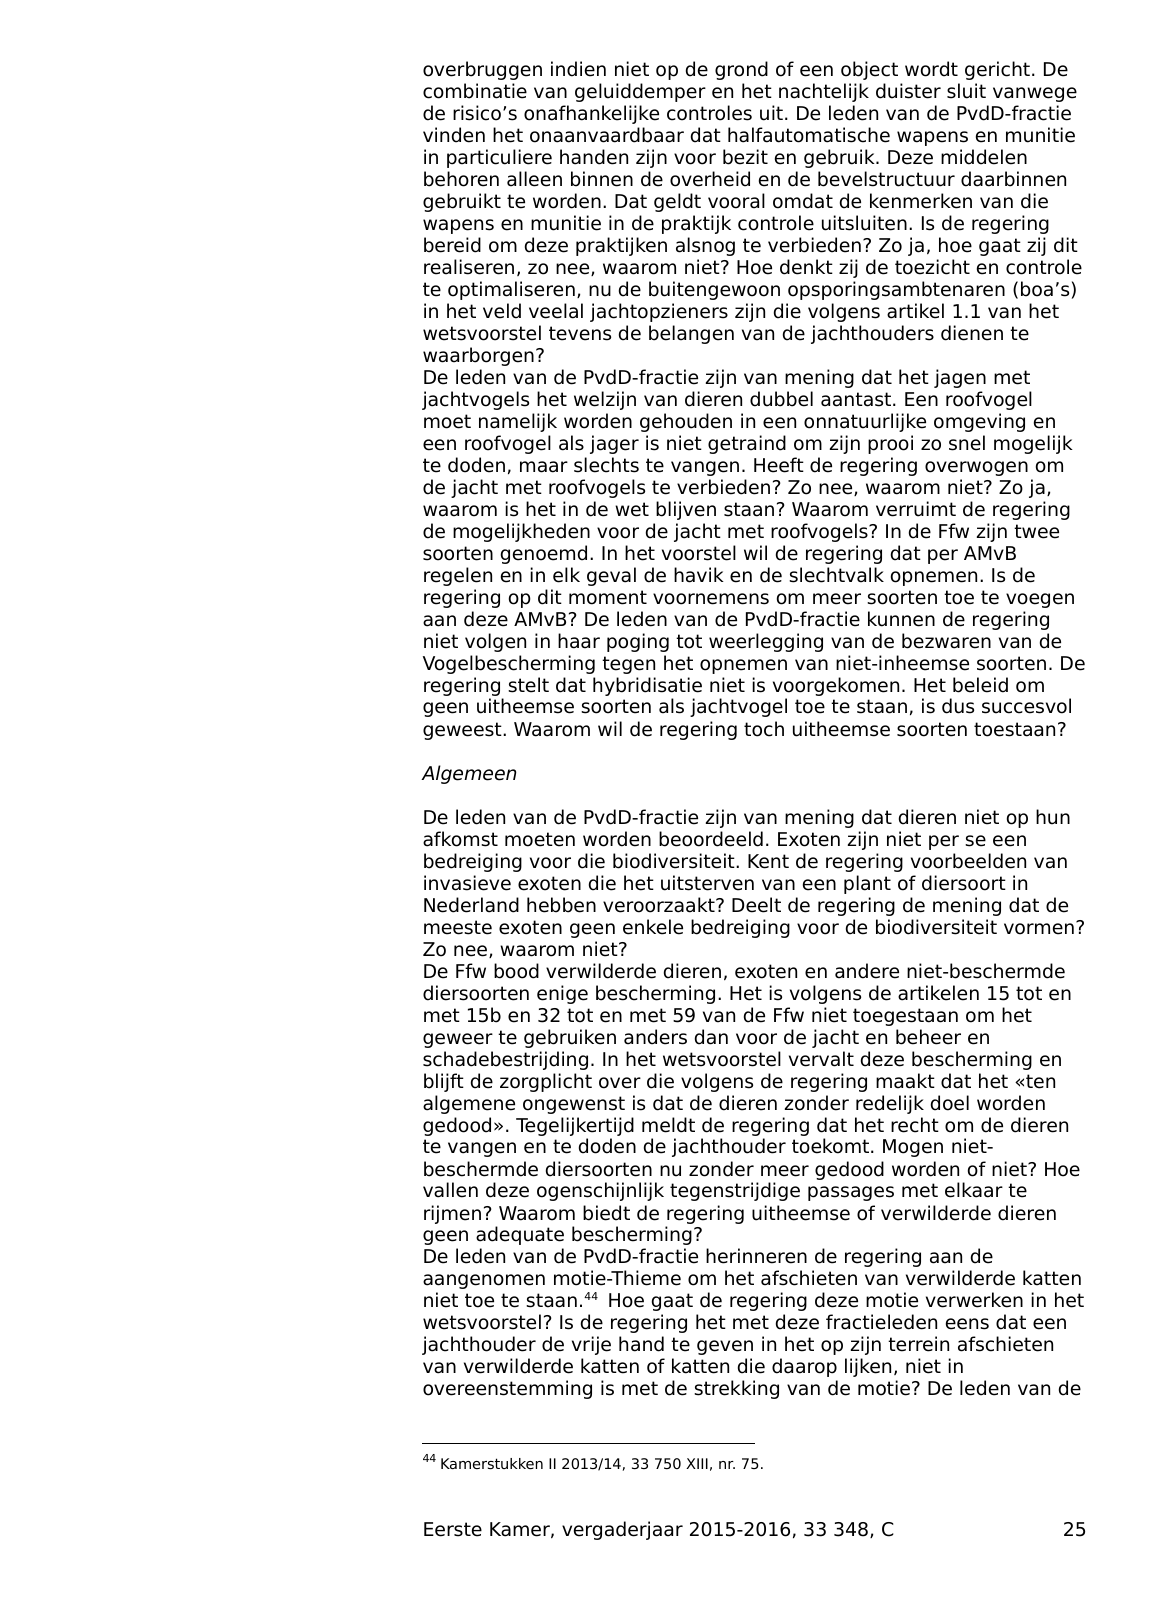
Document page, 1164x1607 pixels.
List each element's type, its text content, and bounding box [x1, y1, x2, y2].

text De leden van de PvdD-fractie herinneren de regering aan de aangenomen motie-Thieme om het afschieten van verwilderde katten niet toe te staan. Hoe gaat de regering deze motie verwerken in het wetsvoorstel? Is de regering het met deze fractieleden eens dat een jachthouder de vrije hand te geven in het op zijn terrein afschieten van verwilderde katten of katten die daarop lijken, niet in overeenstemming is met de strekking van de motie? De leden van de [422, 1246, 1087, 1400]
text De Ffw bood verwilderde dieren, exoten en andere niet-beschermde diersoorten enige bescherming. Het is volgens de artikelen 15 tot en met 15b en 32 tot en met 59 van de Ffw niet toegestaan om het geweer te gebruiken anders dan voor de jacht en beheer en schadebestrijding. In het wetsvoorstel vervalt deze bescherming en blijft de zorgplicht over die volgens de regering maakt dat het «ten algemene ongewenst is dat de dieren zonder redelijk doel worden gedood». Tegelijkertijd meldt de regering dat het recht om de dieren te vangen en te doden de jachthouder toekomt. Mogen niet-beschermde diersoorten nu zonder meer gedood worden of niet? Hoe vallen deze ogenschijnlijk tegenstrijdige passages met elkaar te rijmen? Waarom biedt de regering uitheemse of verwilderde dieren geen adequate bescherming? [422, 961, 1087, 1246]
text De leden van de PvdD-fractie zijn van mening dat dieren niet op hun afkomst moeten worden beoordeeld. Exoten zijn niet per se een bedreiging voor die biodiversiteit. Kent de regering voorbeelden van invasieve exoten die het uitsterven van een plant of diersoort in Nederland hebben veroorzaakt? Deelt de regering de mening dat de meeste exoten geen enkele bedreiging voor de biodiversiteit vormen? Zo nee, waarom niet? [422, 807, 1087, 961]
text overbruggen indien niet op de grond of een object wordt gericht. De combinatie van geluiddemper en het nachtelijk duister sluit vanwege de risico’s onafhankelijke controles uit. De leden van de PvdD-fractie vinden het onaanvaardbaar dat halfautomatische wapens en munitie in particuliere handen zijn voor bezit en gebruik. Deze middelen behoren alleen binnen de overheid en de bevelstructuur daarbinnen gebruikt te worden. Dat geldt vooral omdat de kenmerken van die wapens en munitie in de praktijk controle uitsluiten. Is de regering bereid om deze praktijken alsnog te verbieden? Zo ja, hoe gaat zij dit realiseren, zo nee, waarom niet? Hoe denkt zij de toezicht en controle te optimaliseren, nu de buitengewoon opsporingsambtenaren (boa’s) in het veld veelal jachtopzieners zijn die volgens artikel 1.1 van het wetsvoorstel tevens de belangen van de jachthouders dienen te waarborgen? [422, 59, 1087, 367]
text Kamerstukken II 2013/14, 33 750 XIII, nr. 75. [422, 1452, 1087, 1474]
subtitle Algemeen [422, 763, 1087, 784]
text De leden van de PvdD-fractie zijn van mening dat het jagen met jachtvogels het welzijn van dieren dubbel aantast. Een roofvogel moet namelijk worden gehouden in een onnatuurlijke omgeving en een roofvogel als jager is niet getraind om zijn prooi zo snel mogelijk te doden, maar slechts te vangen. Heeft de regering overwogen om de jacht met roofvogels te verbieden? Zo nee, waarom niet? Zo ja, waarom is het in de wet blijven staan? Waarom verruimt de regering de mogelijkheden voor de jacht met roofvogels? In de Ffw zijn twee soorten genoemd. In het voorstel wil de regering dat per AMvB regelen en in elk geval de havik en de slechtvalk opnemen. Is de regering op dit moment voornemens om meer soorten toe te voegen aan deze AMvB? De leden van de PvdD-fractie kunnen de regering niet volgen in haar poging tot weerlegging van de bezwaren van de Vogelbescherming tegen het opnemen van niet-inheemse soorten. De regering stelt dat hybridisatie niet is voorgekomen. Het beleid om geen uitheemse soorten als jachtvogel toe te staan, is dus succesvol geweest. Waarom wil de regering toch uitheemse soorten toestaan? [422, 367, 1087, 740]
